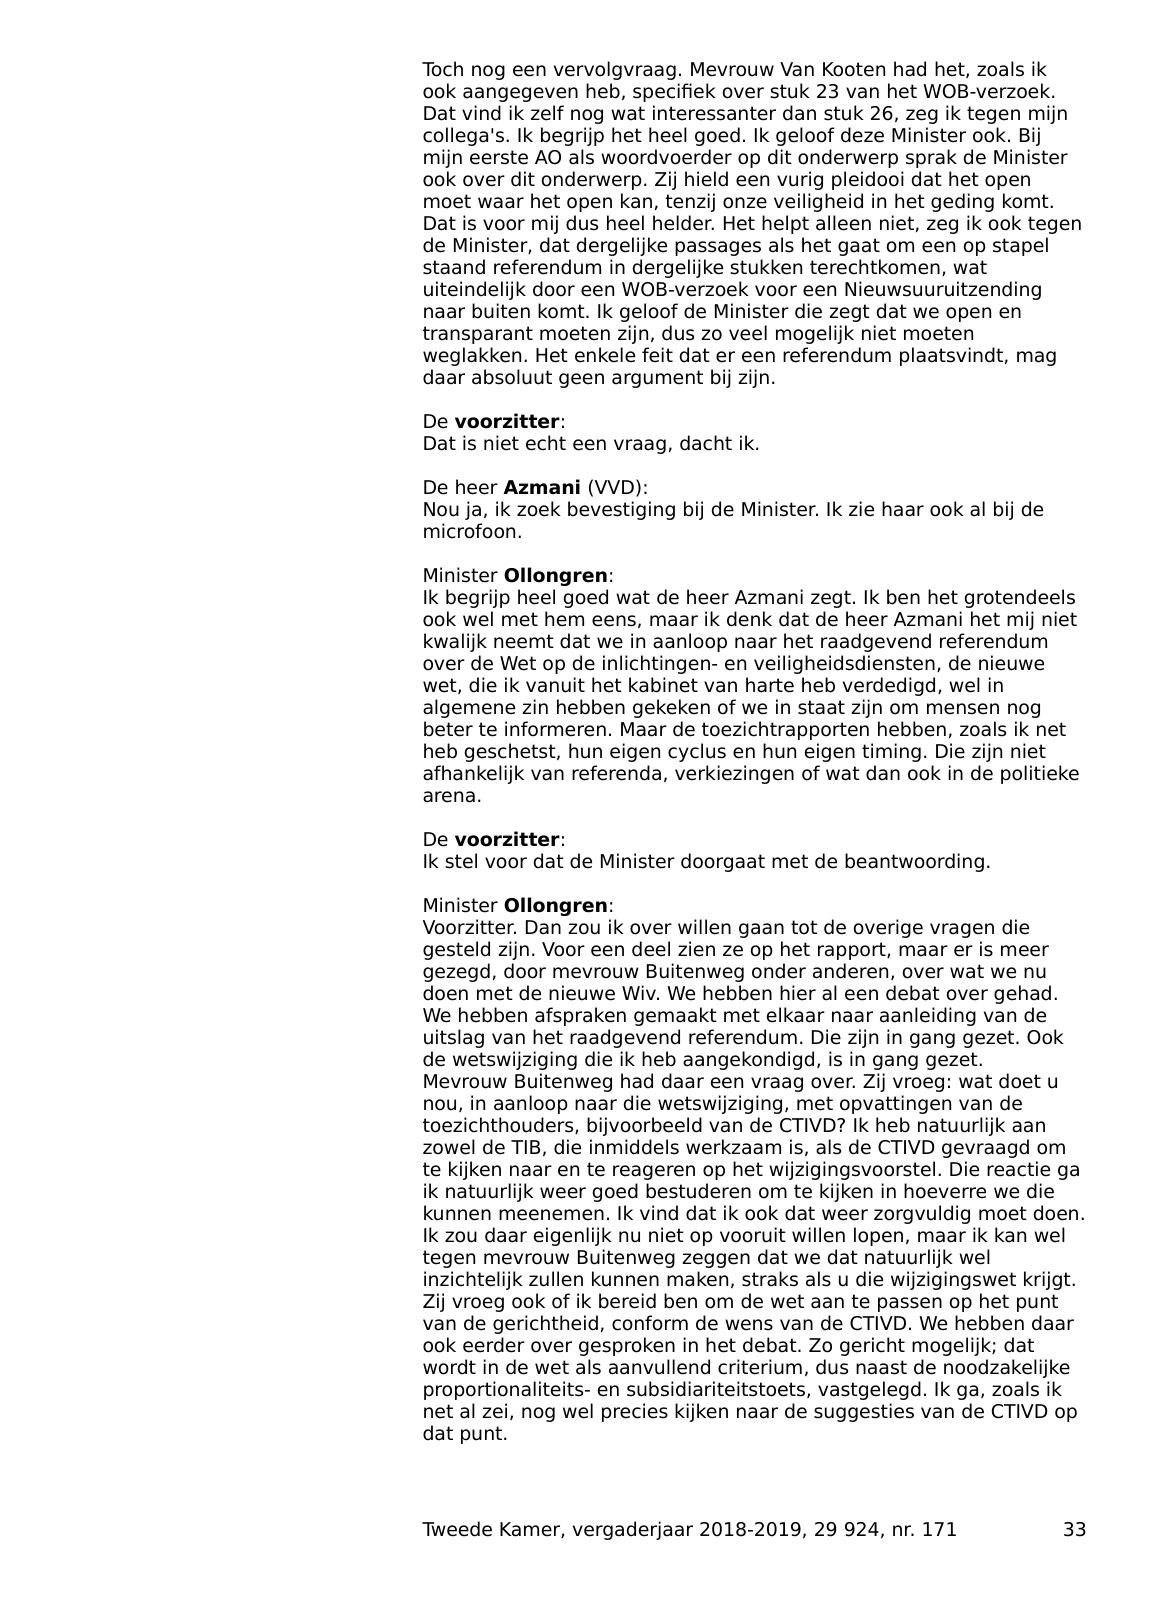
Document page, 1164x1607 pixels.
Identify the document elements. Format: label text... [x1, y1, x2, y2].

text Voorzitter. Dan zou ik over willen gaan tot de overige vragen die gesteld zijn. Voor een deel zien ze op het rapport, maar er is meer gezegd, door mevrouw Buitenweg onder anderen, over wat we nu doen met de nieuwe Wiv. We hebben hier al een debat over gehad. We hebben afspraken gemaakt met elkaar naar aanleiding van de uitslag van het raadgevend referendum. Die zijn in gang gezet. Ook de wetswijziging die ik heb aangekondigd, is in gang gezet. [422, 917, 1087, 1071]
text Minister Ollongren: [422, 565, 1087, 587]
text De voorzitter: [422, 829, 1087, 851]
text Ik begrijp heel goed wat de heer Azmani zegt. Ik ben het grotendeels ook wel met hem eens, maar ik denk dat de heer Azmani het mij niet kwalijk neemt dat we in aanloop naar het raadgevend referendum over de Wet op de inlichtingen- en veiligheidsdiensten, de nieuwe wet, die ik vanuit het kabinet van harte heb verdedigd, wel in algemene zin hebben gekeken of we in staat zijn om mensen nog beter te informeren. Maar de toezichtrapporten hebben, zoals ik net heb geschetst, hun eigen cyclus en hun eigen timing. Die zijn niet afhankelijk van referenda, verkiezingen of wat dan ook in de politieke arena. [422, 587, 1087, 807]
text Nou ja, ik zoek bevestiging bij de Minister. Ik zie haar ook al bij de microfoon. [422, 499, 1087, 543]
text De voorzitter: [422, 411, 1087, 433]
text Zij vroeg ook of ik bereid ben om de wet aan te passen op het punt van de gerichtheid, conform de wens van de CTIVD. We hebben daar ook eerder over gesproken in het debat. Zo gericht mogelijk; dat wordt in de wet als aanvullend criterium, dus naast de noodzakelijke proportionaliteits- en subsidiariteitstoets, vastgelegd. Ik ga, zoals ik net al zei, nog wel precies kijken naar de suggesties van de CTIVD op dat punt. [422, 1291, 1087, 1445]
text Ik stel voor dat de Minister doorgaat met de beantwoording. [422, 851, 1087, 873]
text Toch nog een vervolgvraag. Mevrouw Van Kooten had het, zoals ik ook aangegeven heb, specifiek over stuk 23 van het WOB-verzoek. Dat vind ik zelf nog wat interessanter dan stuk 26, zeg ik tegen mijn collega's. Ik begrijp het heel goed. Ik geloof deze Minister ook. Bij mijn eerste AO als woordvoerder op dit onderwerp sprak de Minister ook over dit onderwerp. Zij hield een vurig pleidooi dat het open moet waar het open kan, tenzij onze veiligheid in het geding komt. Dat is voor mij dus heel helder. Het helpt alleen niet, zeg ik ook tegen de Minister, dat dergelijke passages als het gaat om een op stapel staand referendum in dergelijke stukken terechtkomen, wat uiteindelijk door een WOB-verzoek voor een Nieuwsuuruitzending naar buiten komt. Ik geloof de Minister die zegt dat we open en transparant moeten zijn, dus zo veel mogelijk niet moeten weglakken. Het enkele feit dat er een referendum plaatsvindt, mag daar absoluut geen argument bij zijn. [422, 59, 1087, 389]
text Minister Ollongren: [422, 895, 1087, 917]
text Dat is niet echt een vraag, dacht ik. [422, 433, 1087, 455]
text De heer Azmani (VVD): [422, 477, 1087, 499]
text Mevrouw Buitenweg had daar een vraag over. Zij vroeg: wat doet u nou, in aanloop naar die wetswijziging, met opvattingen van de toezichthouders, bijvoorbeeld van de CTIVD? Ik heb natuurlijk aan zowel de TIB, die inmiddels werkzaam is, als de CTIVD gevraagd om te kijken naar en te reageren op het wijzigingsvoorstel. Die reactie ga ik natuurlijk weer goed bestuderen om te kijken in hoeverre we die kunnen meenemen. Ik vind dat ik ook dat weer zorgvuldig moet doen. Ik zou daar eigenlijk nu niet op vooruit willen lopen, maar ik kan wel tegen mevrouw Buitenweg zeggen dat we dat natuurlijk wel inzichtelijk zullen kunnen maken, straks als u die wijzigingswet krijgt. [422, 1071, 1087, 1291]
